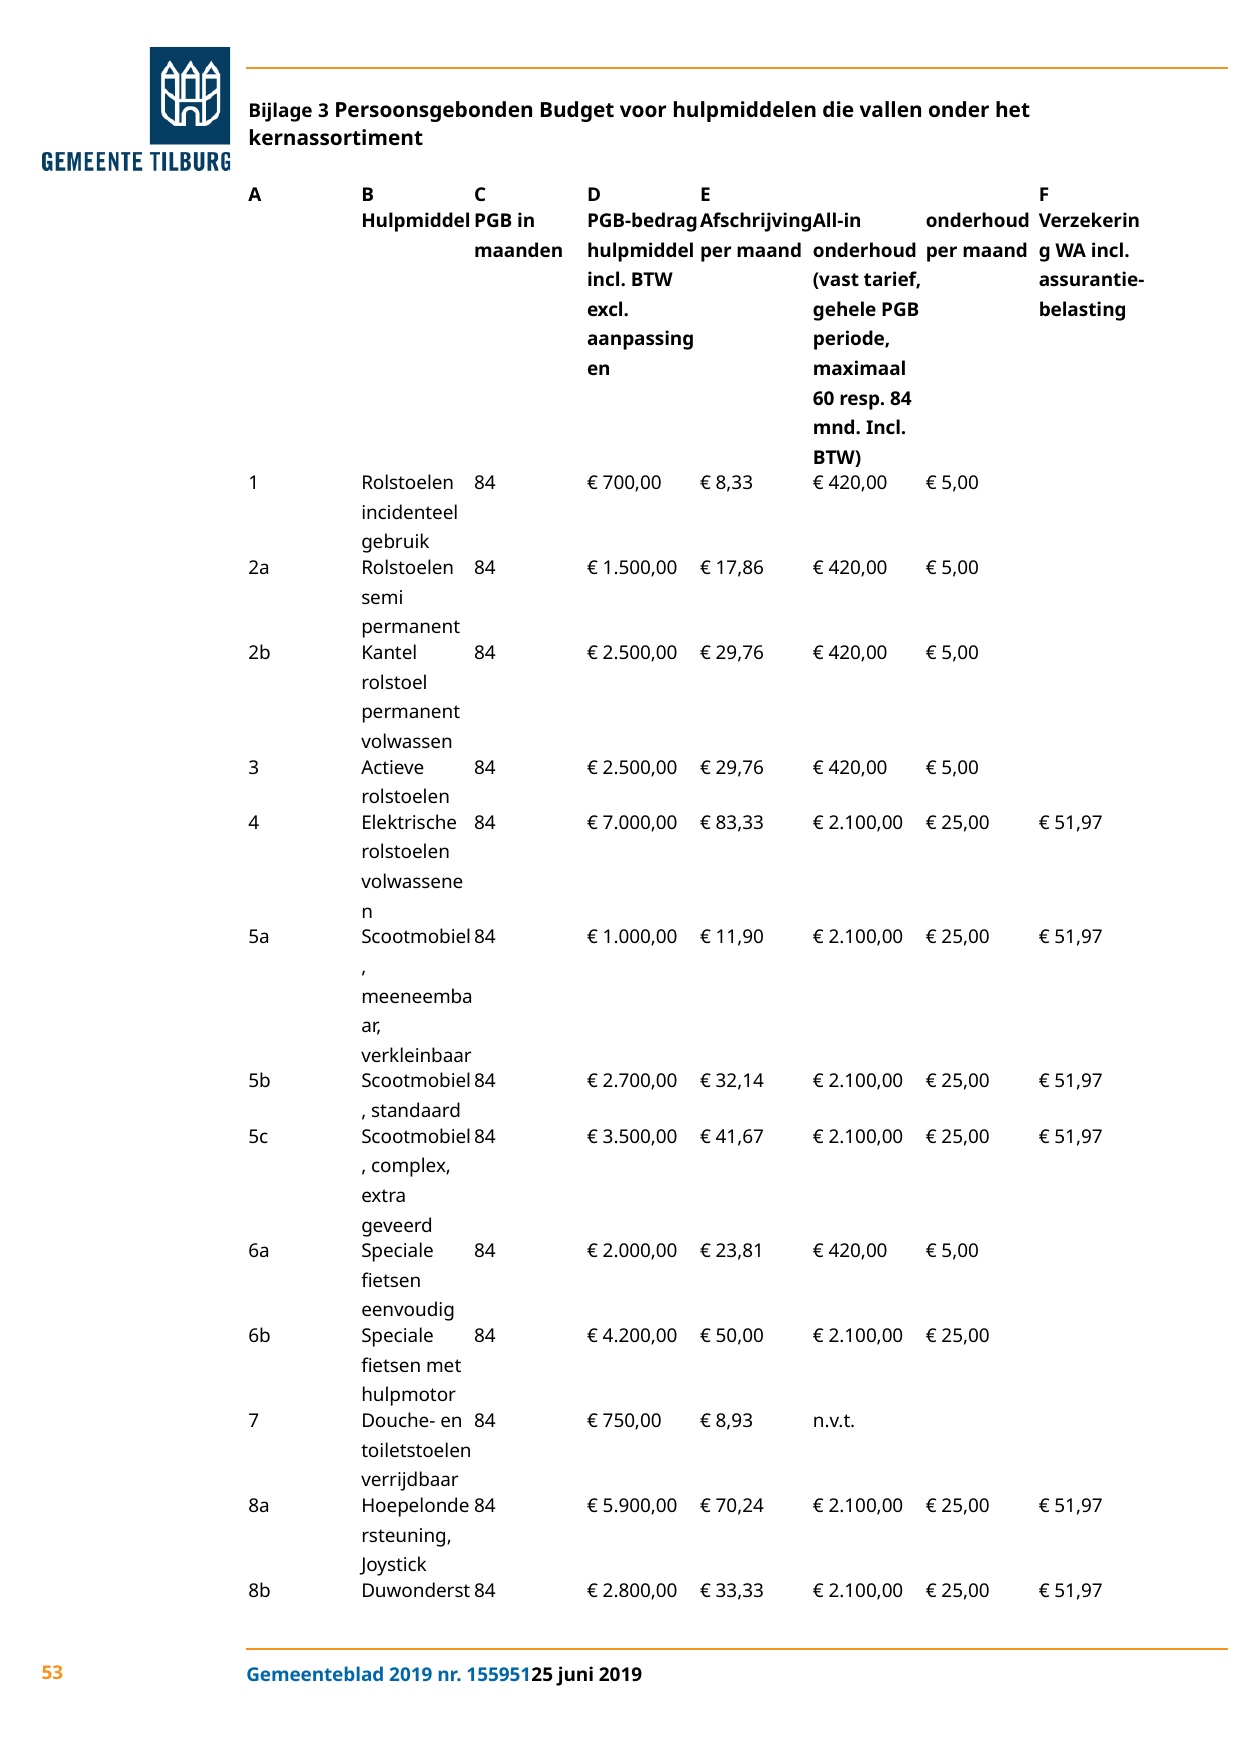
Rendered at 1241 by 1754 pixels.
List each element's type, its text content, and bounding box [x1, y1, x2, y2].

table_cell € 420,00 [813, 555, 926, 639]
table_cell € 11,90 [700, 924, 813, 1068]
table_cell € 5,00 [926, 470, 1038, 554]
table_cell 8a [248, 1492, 361, 1577]
table_cell € 2.100,00 [813, 1323, 926, 1407]
table_cell € 1.500,00 [587, 555, 700, 639]
table_header E [700, 181, 813, 207]
table_cell € 2.100,00 [813, 1123, 926, 1237]
table_cell € 25,00 [926, 809, 1038, 924]
table_cell € 3.500,00 [587, 1123, 700, 1237]
table_cell 2b [248, 639, 361, 754]
table_cell € 5,00 [926, 555, 1038, 639]
table_cell € 29,76 [700, 639, 813, 754]
table_cell 84 [474, 1492, 587, 1577]
table_cell n.v.t. [813, 1407, 926, 1492]
table_cell € 2.100,00 [813, 1577, 926, 1603]
table_cell Actieve rolstoelen [361, 754, 474, 809]
table_cell [1039, 1323, 1152, 1407]
table_cell [1039, 555, 1152, 639]
table_cell 84 [474, 754, 587, 809]
table_cell 4 [248, 809, 361, 924]
table_cell 84 [474, 555, 587, 639]
table_cell All-in onderhoud (vast tarief, gehele PGB periode, maximaal 60 resp. 84 mnd. Incl. BTW) [813, 207, 926, 469]
table_cell 84 [474, 1407, 587, 1492]
table_cell 1 [248, 470, 361, 554]
table_cell 3 [248, 754, 361, 809]
table_cell € 2.100,00 [813, 924, 926, 1068]
table_cell € 32,14 [700, 1068, 813, 1123]
table_cell Scootmobiel, standaard [361, 1068, 474, 1123]
table_cell € 2.100,00 [813, 1068, 926, 1123]
table_cell € 25,00 [926, 1492, 1038, 1577]
table_cell [1039, 1407, 1152, 1492]
table_cell € 5,00 [926, 639, 1038, 754]
table_cell € 70,24 [700, 1492, 813, 1577]
table_cell € 17,86 [700, 555, 813, 639]
table_cell 84 [474, 924, 587, 1068]
table_cell € 750,00 [587, 1407, 700, 1492]
table_cell 5a [248, 924, 361, 1068]
table_cell € 8,33 [700, 470, 813, 554]
table_cell € 5,00 [926, 754, 1038, 809]
table_cell 5c [248, 1123, 361, 1237]
table_cell € 420,00 [813, 470, 926, 554]
table_cell € 25,00 [926, 1068, 1038, 1123]
table_cell € 2.800,00 [587, 1577, 700, 1603]
table_cell € 25,00 [926, 1123, 1038, 1237]
table_cell Duwonderst [361, 1577, 474, 1603]
table_cell € 2.700,00 [587, 1068, 700, 1123]
table_header [813, 181, 926, 207]
table_cell € 420,00 [813, 754, 926, 809]
table_cell € 5.900,00 [587, 1492, 700, 1577]
table_header [926, 181, 1038, 207]
table_cell € 29,76 [700, 754, 813, 809]
table_cell € 51,97 [1039, 1577, 1152, 1603]
table_cell Scootmobiel, complex, extra geveerd [361, 1123, 474, 1237]
table_cell € 1.000,00 [587, 924, 700, 1068]
table_cell [1039, 639, 1152, 754]
table_cell € 51,97 [1039, 1492, 1152, 1577]
table_cell Hoepelondersteuning, Joystick [361, 1492, 474, 1577]
table_cell € 7.000,00 [587, 809, 700, 924]
table_cell Speciale fietsen met hulpmotor [361, 1323, 474, 1407]
table_cell € 2.500,00 [587, 754, 700, 809]
table_cell € 41,67 [700, 1123, 813, 1237]
table_cell Hulpmiddel [361, 207, 474, 469]
table_cell 84 [474, 1068, 587, 1123]
table_cell € 5,00 [926, 1238, 1038, 1322]
table_cell 84 [474, 639, 587, 754]
table_cell € 25,00 [926, 1323, 1038, 1407]
table_cell € 50,00 [700, 1323, 813, 1407]
table_cell € 25,00 [926, 1577, 1038, 1603]
table_cell [1039, 754, 1152, 809]
table_cell Douche- en toiletstoelen verrijdbaar [361, 1407, 474, 1492]
table_header F [1039, 181, 1152, 207]
table_cell 84 [474, 809, 587, 924]
table_cell 6a [248, 1238, 361, 1322]
table_cell Speciale fietsen eenvoudig [361, 1238, 474, 1322]
table_cell € 2.100,00 [813, 1492, 926, 1577]
table_cell € 4.200,00 [587, 1323, 700, 1407]
text Bijlage 3 Persoonsgebonden Budget voor hulpmiddelen die vallen onder het kernassortiment [248, 95, 1152, 152]
table_cell € 700,00 [587, 470, 700, 554]
table_cell onderhoud per maand [926, 207, 1038, 469]
table_cell € 2.000,00 [587, 1238, 700, 1322]
table_cell € 51,97 [1039, 1068, 1152, 1123]
table_cell € 51,97 [1039, 924, 1152, 1068]
table_cell PGB-bedrag hulpmiddel incl. BTW excl. aanpassingen [587, 207, 700, 469]
table_cell 5b [248, 1068, 361, 1123]
table_cell € 420,00 [813, 1238, 926, 1322]
table_cell € 8,93 [700, 1407, 813, 1492]
table_cell [926, 1407, 1038, 1492]
table_cell 84 [474, 1577, 587, 1603]
picture [41, 47, 231, 172]
table_cell € 51,97 [1039, 1123, 1152, 1237]
table_header C [474, 181, 587, 207]
table_cell Rolstoelen semi permanent [361, 555, 474, 639]
table_cell [248, 207, 361, 469]
table_cell € 33,33 [700, 1577, 813, 1603]
table_cell € 23,81 [700, 1238, 813, 1322]
table_cell Scootmobiel, meeneembaar, verkleinbaar [361, 924, 474, 1068]
table_header A [248, 181, 361, 207]
table_cell € 2.100,00 [813, 809, 926, 924]
table_cell 2a [248, 555, 361, 639]
table_header D [587, 181, 700, 207]
table_cell PGB in maanden [474, 207, 587, 469]
table_cell 84 [474, 1238, 587, 1322]
table_cell 84 [474, 1123, 587, 1237]
table_cell Elektrische rolstoelen volwassenen [361, 809, 474, 924]
table_cell Afschrijving per maand [700, 207, 813, 469]
table_cell [1039, 470, 1152, 554]
table_header B [361, 181, 474, 207]
table_cell Kantel rolstoel permanent volwassen [361, 639, 474, 754]
table_cell € 2.500,00 [587, 639, 700, 754]
table_cell 84 [474, 470, 587, 554]
table_cell 6b [248, 1323, 361, 1407]
table_cell 84 [474, 1323, 587, 1407]
table_cell € 83,33 [700, 809, 813, 924]
table_cell 8b [248, 1577, 361, 1603]
table_cell [1039, 1238, 1152, 1322]
table_cell € 420,00 [813, 639, 926, 754]
table_cell 7 [248, 1407, 361, 1492]
table_cell Rolstoelen incidenteel gebruik [361, 470, 474, 554]
table_cell Verzekering WA incl. assurantie-belasting [1039, 207, 1152, 469]
table_cell € 25,00 [926, 924, 1038, 1068]
table_cell € 51,97 [1039, 809, 1152, 924]
